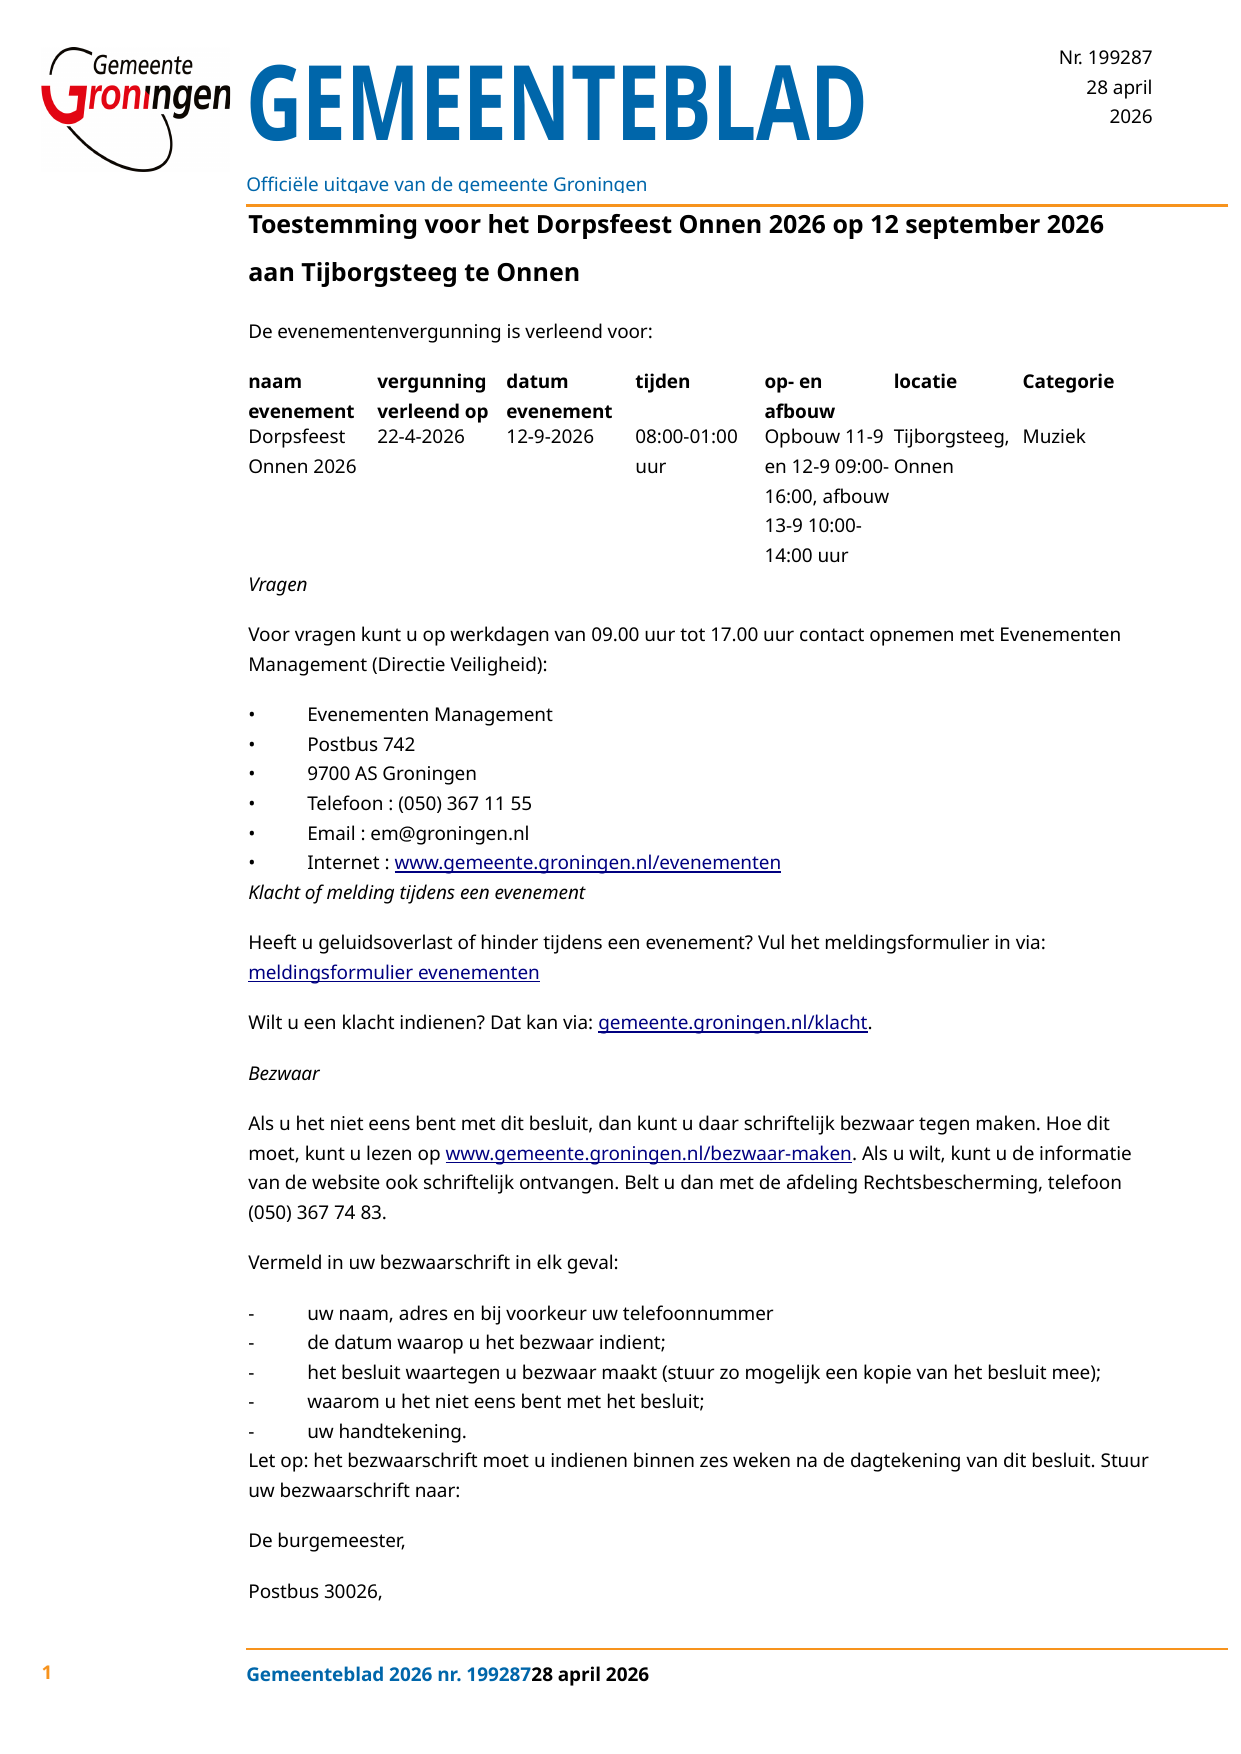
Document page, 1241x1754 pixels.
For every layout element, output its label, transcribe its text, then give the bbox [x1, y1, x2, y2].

table_header vergunning verleend op [377, 369, 506, 424]
text Wilt u een klacht indienen? Dat kan via: gemeente.groningen.nl/klacht. [248, 1009, 1152, 1035]
list Postbus 742 [248, 731, 1152, 757]
text De burgemeester, [248, 1528, 1152, 1553]
text Klacht of melding tijdens een evenement [248, 879, 1152, 905]
text Bezwaar [248, 1060, 1152, 1086]
list de datum waarop u het bezwaar indient; [248, 1329, 1152, 1355]
table_cell Opbouw 11-9 en 12-9 09:00-16:00, afbouw 13-9 10:00-14:00 uur [764, 424, 893, 568]
list Internet : www.gemeente.groningen.nl/evenementen [248, 849, 1152, 875]
table_header Categorie [1023, 369, 1152, 424]
table_header tijden [635, 369, 764, 424]
text Voor vragen kunt u op werkdagen van 09.00 uur tot 17.00 uur contact opnemen met Evenementen Management (Directie Veiligheid): [248, 621, 1152, 677]
list uw handtekening. [248, 1418, 1152, 1444]
table_cell 22-4-2026 [377, 424, 506, 568]
table_cell Tijborgsteeg, Onnen [894, 424, 1022, 568]
list het besluit waartegen u bezwaar maakt (stuur zo mogelijk een kopie van het besluit mee); [248, 1359, 1152, 1385]
table_header op- en afbouw [764, 369, 893, 424]
list Email : em@groningen.nl [248, 820, 1152, 846]
text Als u het niet eens bent met dit besluit, dan kunt u daar schriftelijk bezwaar tegen maken. Hoe dit moet, kunt u lezen op www.gemeente.groningen.nl/bezwaar-maken. Als u wilt, kunt u de informatie van de website ook schriftelijk ontvangen. Belt u dan met de afdeling Rechtsbescherming, telefoon (050) 367 74 83. [248, 1110, 1152, 1225]
text De evenementenvergunning is verleend voor: [248, 318, 1152, 344]
list 9700 AS Groningen [248, 761, 1152, 786]
list Evenementen Management [248, 701, 1152, 727]
table_cell Dorpsfeest Onnen 2026 [248, 424, 377, 568]
table_cell Muziek [1023, 424, 1152, 568]
text Heeft u geluidsoverlast of hinder tijdens een evenement? Vul het meldingsformulier in via: meldingsformulier evenementen [248, 929, 1152, 985]
table_cell 08:00-01:00 uur [635, 424, 764, 568]
text Vragen [248, 571, 1152, 597]
text Postbus 30026, [248, 1578, 1152, 1604]
list uw naam, adres en bij voorkeur uw telefoonnummer [248, 1300, 1152, 1326]
text Vermeld in uw bezwaarschrift in elk geval: [248, 1249, 1152, 1275]
table_header datum evenement [506, 369, 635, 424]
table_cell 12-9-2026 [506, 424, 635, 568]
list waarom u het niet eens bent met het besluit; [248, 1388, 1152, 1414]
list Telefoon : (050) 367 11 55 [248, 790, 1152, 816]
text Let op: het bezwaarschrift moet u indienen binnen zes weken na de dagtekening van dit besluit. Stuur uw bezwaarschrift naar: [248, 1448, 1152, 1503]
table_header naam evenement [248, 369, 377, 424]
table_header locatie [894, 369, 1022, 424]
picture [41, 47, 231, 172]
text Toestemming voor het Dorpsfeest Onnen 2026 op 12 september 2026 aan Tijborgsteeg te Onnen [248, 207, 1152, 288]
